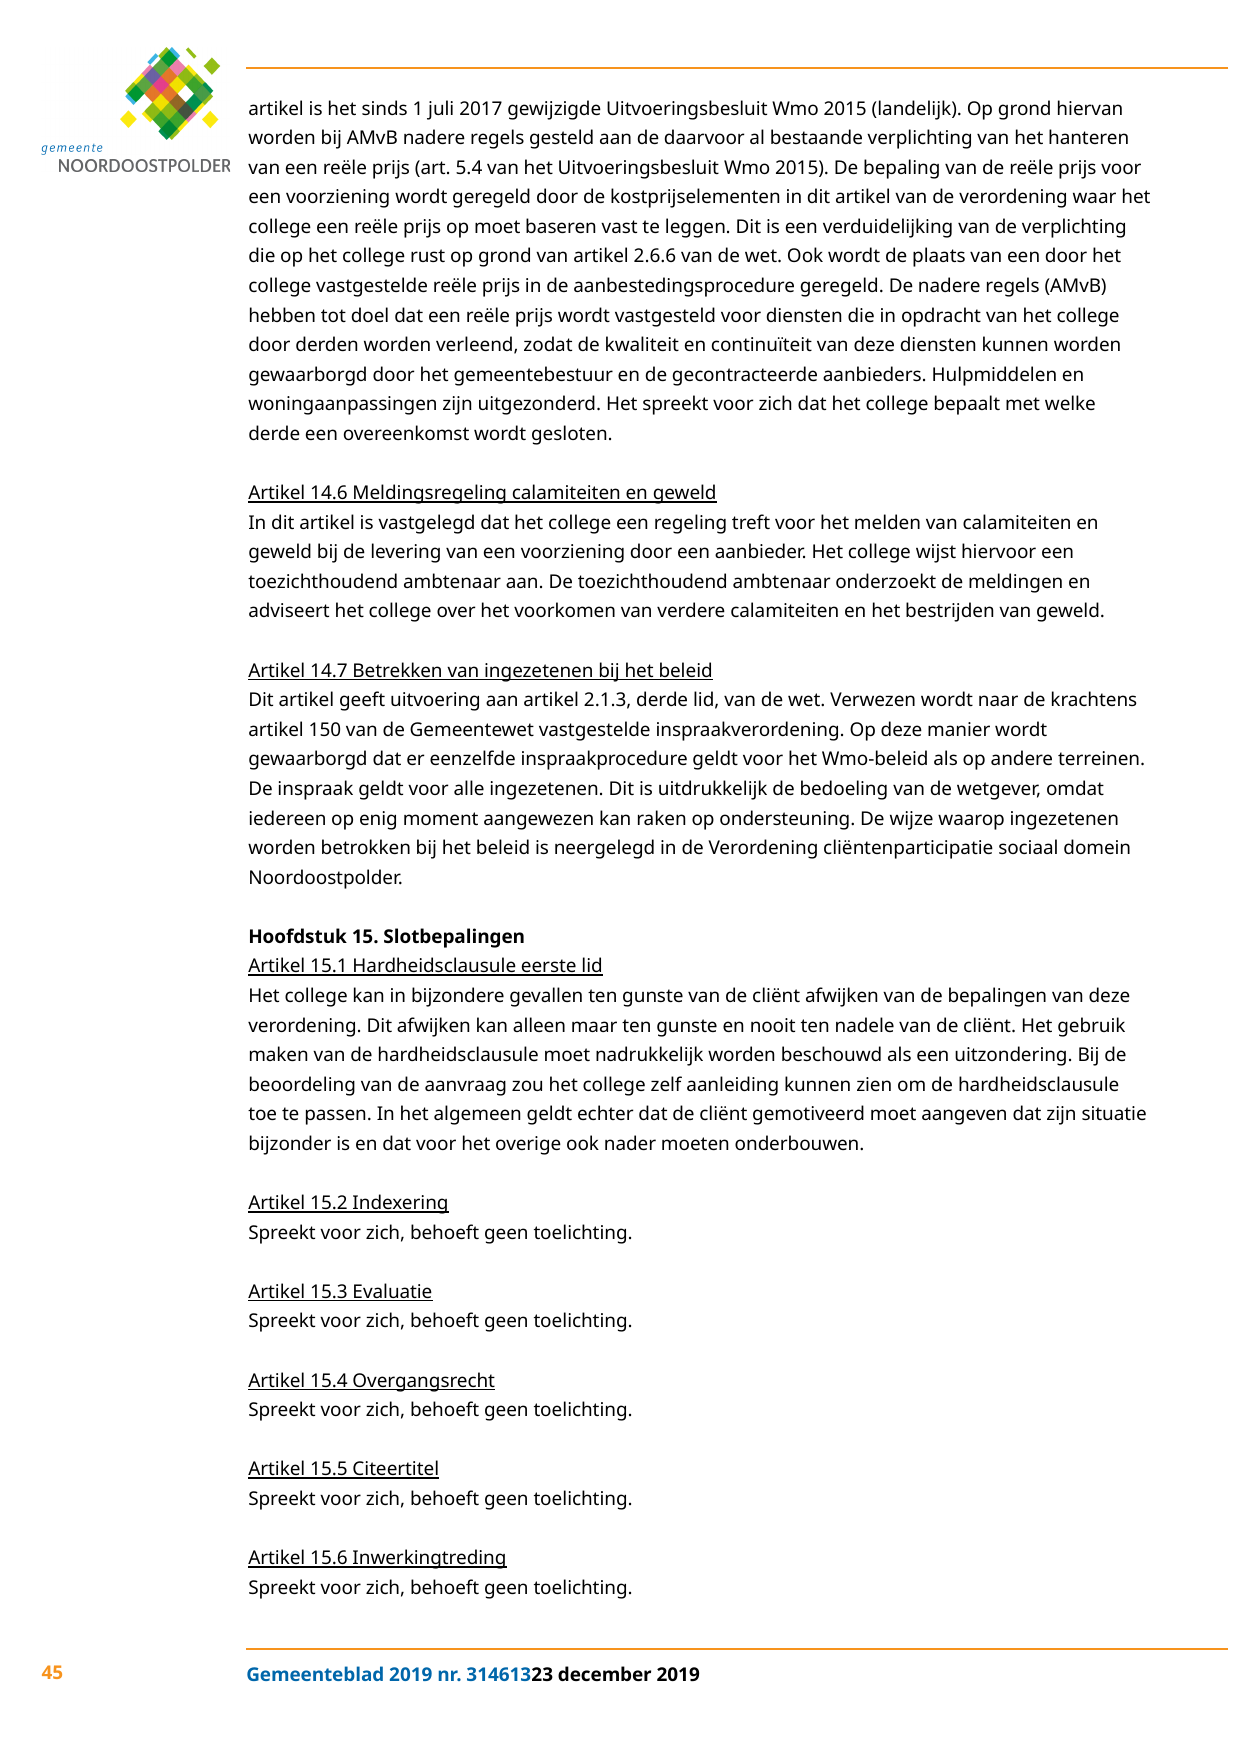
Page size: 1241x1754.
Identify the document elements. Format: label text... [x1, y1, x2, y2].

text Spreekt voor zich, behoeft geen toelichting. [248, 1308, 1152, 1333]
text artikel is het sinds 1 juli 2017 gewijzigde Uitvoeringsbesluit Wmo 2015 (landelijk). Op grond hiervan worden bij AMvB nadere regels gesteld aan de daarvoor al bestaande verplichting van het hanteren van een reële prijs (art. 5.4 van het Uitvoeringsbesluit Wmo 2015). De bepaling van de reële prijs voor een voorziening wordt geregeld door de kostprijselementen in dit artikel van de verordening waar het college een reële prijs op moet baseren vast te leggen. Dit is een verduidelijking van de verplichting die op het college rust op grond van artikel 2.6.6 van de wet. Ook wordt de plaats van een door het college vastgestelde reële prijs in de aanbestedingsprocedure geregeld. De nadere regels (AMvB) hebben tot doel dat een reële prijs wordt vastgesteld voor diensten die in opdracht van het college door derden worden verleend, zodat de kwaliteit en continuïteit van deze diensten kunnen worden gewaarborgd door het gemeentebestuur en de gecontracteerde aanbieders. Hulpmiddelen en woningaanpassingen zijn uitgezonderd. Het spreekt voor zich dat het college bepaalt met welke derde een overeenkomst wordt gesloten. [248, 95, 1152, 446]
picture [41, 47, 231, 172]
text Artikel 15.3 Evaluatie [248, 1278, 1152, 1304]
text Artikel 14.6 Meldingsregeling calamiteiten en geweld [248, 479, 1152, 505]
text Spreekt voor zich, behoeft geen toelichting. [248, 1219, 1152, 1245]
text Artikel 15.2 Indexering [248, 1189, 1152, 1215]
text Spreekt voor zich, behoeft geen toelichting. [248, 1485, 1152, 1511]
text Spreekt voor zich, behoeft geen toelichting. [248, 1396, 1152, 1422]
text Artikel 14.7 Betrekken van ingezetenen bij het beleid [248, 657, 1152, 683]
text Artikel 15.6 Inwerkingtreding [248, 1544, 1152, 1570]
text Het college kan in bijzondere gevallen ten gunste van de cliënt afwijken van de bepalingen van deze verordening. Dit afwijken kan alleen maar ten gunste en nooit ten nadele van de cliënt. Het gebruik maken van de hardheidsclausule moet nadrukkelijk worden beschouwd als een uitzondering. Bij de beoordeling van de aanvraag zou het college zelf aanleiding kunnen zien om de hardheidsclausule toe te passen. In het algemeen geldt echter dat de cliënt gemotiveerd moet aangeven dat zijn situatie bijzonder is en dat voor het overige ook nader moeten onderbouwen. [248, 982, 1152, 1156]
text Spreekt voor zich, behoeft geen toelichting. [248, 1574, 1152, 1600]
text Artikel 15.4 Overgangsrecht [248, 1367, 1152, 1393]
text Dit artikel geeft uitvoering aan artikel 2.1.3, derde lid, van de wet. Verwezen wordt naar de krachtens artikel 150 van de Gemeentewet vastgestelde inspraakverordening. Op deze manier wordt gewaarborgd dat er eenzelfde inspraakprocedure geldt voor het Wmo-beleid als op andere terreinen. De inspraak geldt voor alle ingezetenen. Dit is uitdrukkelijk de bedoeling van de wetgever, omdat iedereen op enig moment aangewezen kan raken op ondersteuning. De wijze waarop ingezetenen worden betrokken bij het beleid is neergelegd in de Verordening cliëntenparticipatie sociaal domein Noordoostpolder. [248, 686, 1152, 890]
text In dit artikel is vastgelegd dat het college een regeling treft voor het melden van calamiteiten en geweld bij de levering van een voorziening door een aanbieder. Het college wijst hiervoor een toezichthoudend ambtenaar aan. De toezichthoudend ambtenaar onderzoekt de meldingen en adviseert het college over het voorkomen van verdere calamiteiten en het bestrijden van geweld. [248, 509, 1152, 623]
text Artikel 15.5 Citeertitel [248, 1456, 1152, 1481]
text Hoofdstuk 15. Slotbepalingen [248, 923, 1152, 949]
text Artikel 15.1 Hardheidsclausule eerste lid [248, 953, 1152, 978]
